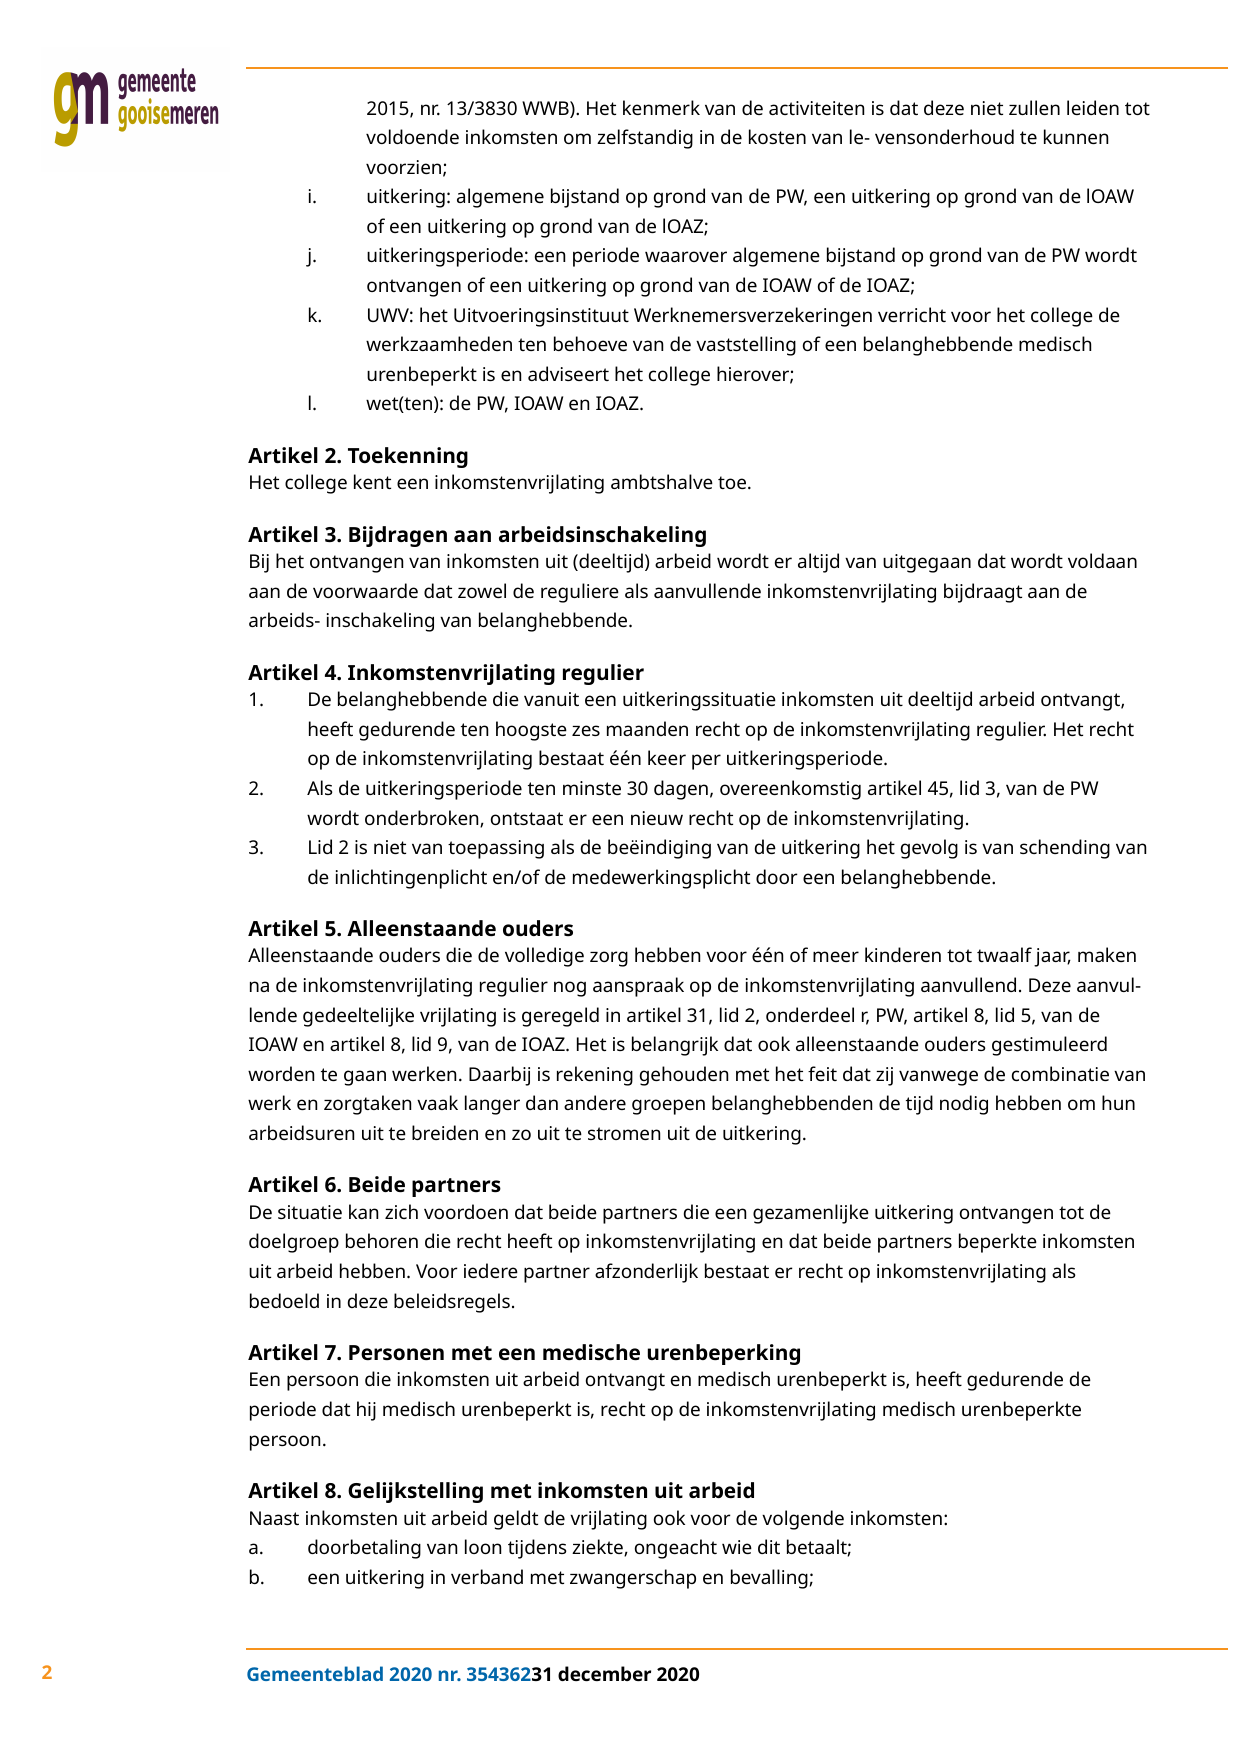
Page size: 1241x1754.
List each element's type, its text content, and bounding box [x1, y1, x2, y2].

text Artikel 8. Gelijkstelling met inkomsten uit arbeid [248, 1476, 1152, 1505]
text Artikel 6. Beide partners [248, 1171, 1152, 1199]
list doorbetaling van loon tijdens ziekte, ongeacht wie dit betaalt; [248, 1534, 1152, 1560]
text Het college kent een inkomstenvrijlating ambtshalve toe. [248, 469, 1152, 495]
list wet(ten): de PW, IOAW en IOAZ. [307, 391, 1152, 416]
list uitkeringsperiode: een periode waarover algemene bijstand op grond van de PW wordt ontvangen of een uitkering op grond van de IOAW of de IOAZ; [307, 243, 1152, 298]
picture [41, 47, 231, 172]
text Naast inkomsten uit arbeid geldt de vrijlating ook voor de volgende inkomsten: [248, 1505, 1152, 1530]
text Een persoon die inkomsten uit arbeid ontvangt en medisch urenbeperkt is, heeft gedurende de periode dat hij medisch urenbeperkt is, recht op de inkomstenvrijlating medisch urenbeperkte persoon. [248, 1367, 1152, 1452]
list Lid 2 is niet van toepassing als de beëindiging van de uitkering het gevolg is van schending van de inlichtingenplicht en/of de medewerkingsplicht door een belanghebbende. [248, 834, 1152, 889]
text Artikel 4. Inkomstenvrijlating regulier [248, 658, 1152, 686]
list een uitkering in verband met zwangerschap en bevalling; [248, 1564, 1152, 1589]
list UWV: het Uitvoeringsinstituut Werknemersverzekeringen verricht voor het college de werkzaamheden ten behoeve van de vaststelling of een belanghebbende medisch urenbeperkt is en adviseert het college hierover; [307, 302, 1152, 387]
list 2015, nr. 13/3830 WWB). Het kenmerk van de activiteiten is dat deze niet zullen leiden tot voldoende inkomsten om zelfstandig in de kosten van le- vensonderhoud te kunnen voorzien; [307, 95, 1152, 180]
text Artikel 5. Alleenstaande ouders [248, 914, 1152, 943]
list uitkering: algemene bijstand op grond van de PW, een uitkering op grond van de lOAW of een uitkering op grond van de lOAZ; [307, 183, 1152, 239]
text De situatie kan zich voordoen dat beide partners die een gezamenlijke uitkering ontvangen tot de doelgroep behoren die recht heeft op inkomstenvrijlating en dat beide partners beperkte inkomsten uit arbeid hebben. Voor iedere partner afzonderlijk bestaat er recht op inkomstenvrijlating als bedoeld in deze beleidsregels. [248, 1199, 1152, 1313]
text Bij het ontvangen van inkomsten uit (deeltijd) arbeid wordt er altijd van uitgegaan dat wordt voldaan aan de voorwaarde dat zowel de reguliere als aanvullende inkomstenvrijlating bijdraagt aan de arbeids- inschakeling van belanghebbende. [248, 548, 1152, 633]
list De belanghebbende die vanuit een uitkeringssituatie inkomsten uit deeltijd arbeid ontvangt, heeft gedurende ten hoogste zes maanden recht op de inkomstenvrijlating regulier. Het recht op de inkomstenvrijlating bestaat één keer per uitkeringsperiode. [248, 686, 1152, 771]
text Artikel 3. Bijdragen aan arbeidsinschakeling [248, 520, 1152, 548]
text Artikel 2. Toekenning [248, 441, 1152, 469]
text Alleenstaande ouders die de volledige zorg hebben voor één of meer kinderen tot twaalf jaar, maken na de inkomstenvrijlating regulier nog aanspraak op de inkomstenvrijlating aanvullend. Deze aanvul- lende gedeeltelijke vrijlating is geregeld in artikel 31, lid 2, onderdeel r, PW, artikel 8, lid 5, van de IOAW en artikel 8, lid 9, van de IOAZ. Het is belangrijk dat ook alleenstaande ouders gestimuleerd worden te gaan werken. Daarbij is rekening gehouden met het feit dat zij vanwege de combinatie van werk en zorgtaken vaak langer dan andere groepen belanghebbenden de tijd nodig hebben om hun arbeidsuren uit te breiden en zo uit te stromen uit de uitkering. [248, 943, 1152, 1146]
list Als de uitkeringsperiode ten minste 30 dagen, overeenkomstig artikel 45, lid 3, van de PW wordt onderbroken, ontstaat er een nieuw recht op de inkomstenvrijlating. [248, 775, 1152, 830]
text Artikel 7. Personen met een medische urenbeperking [248, 1338, 1152, 1367]
